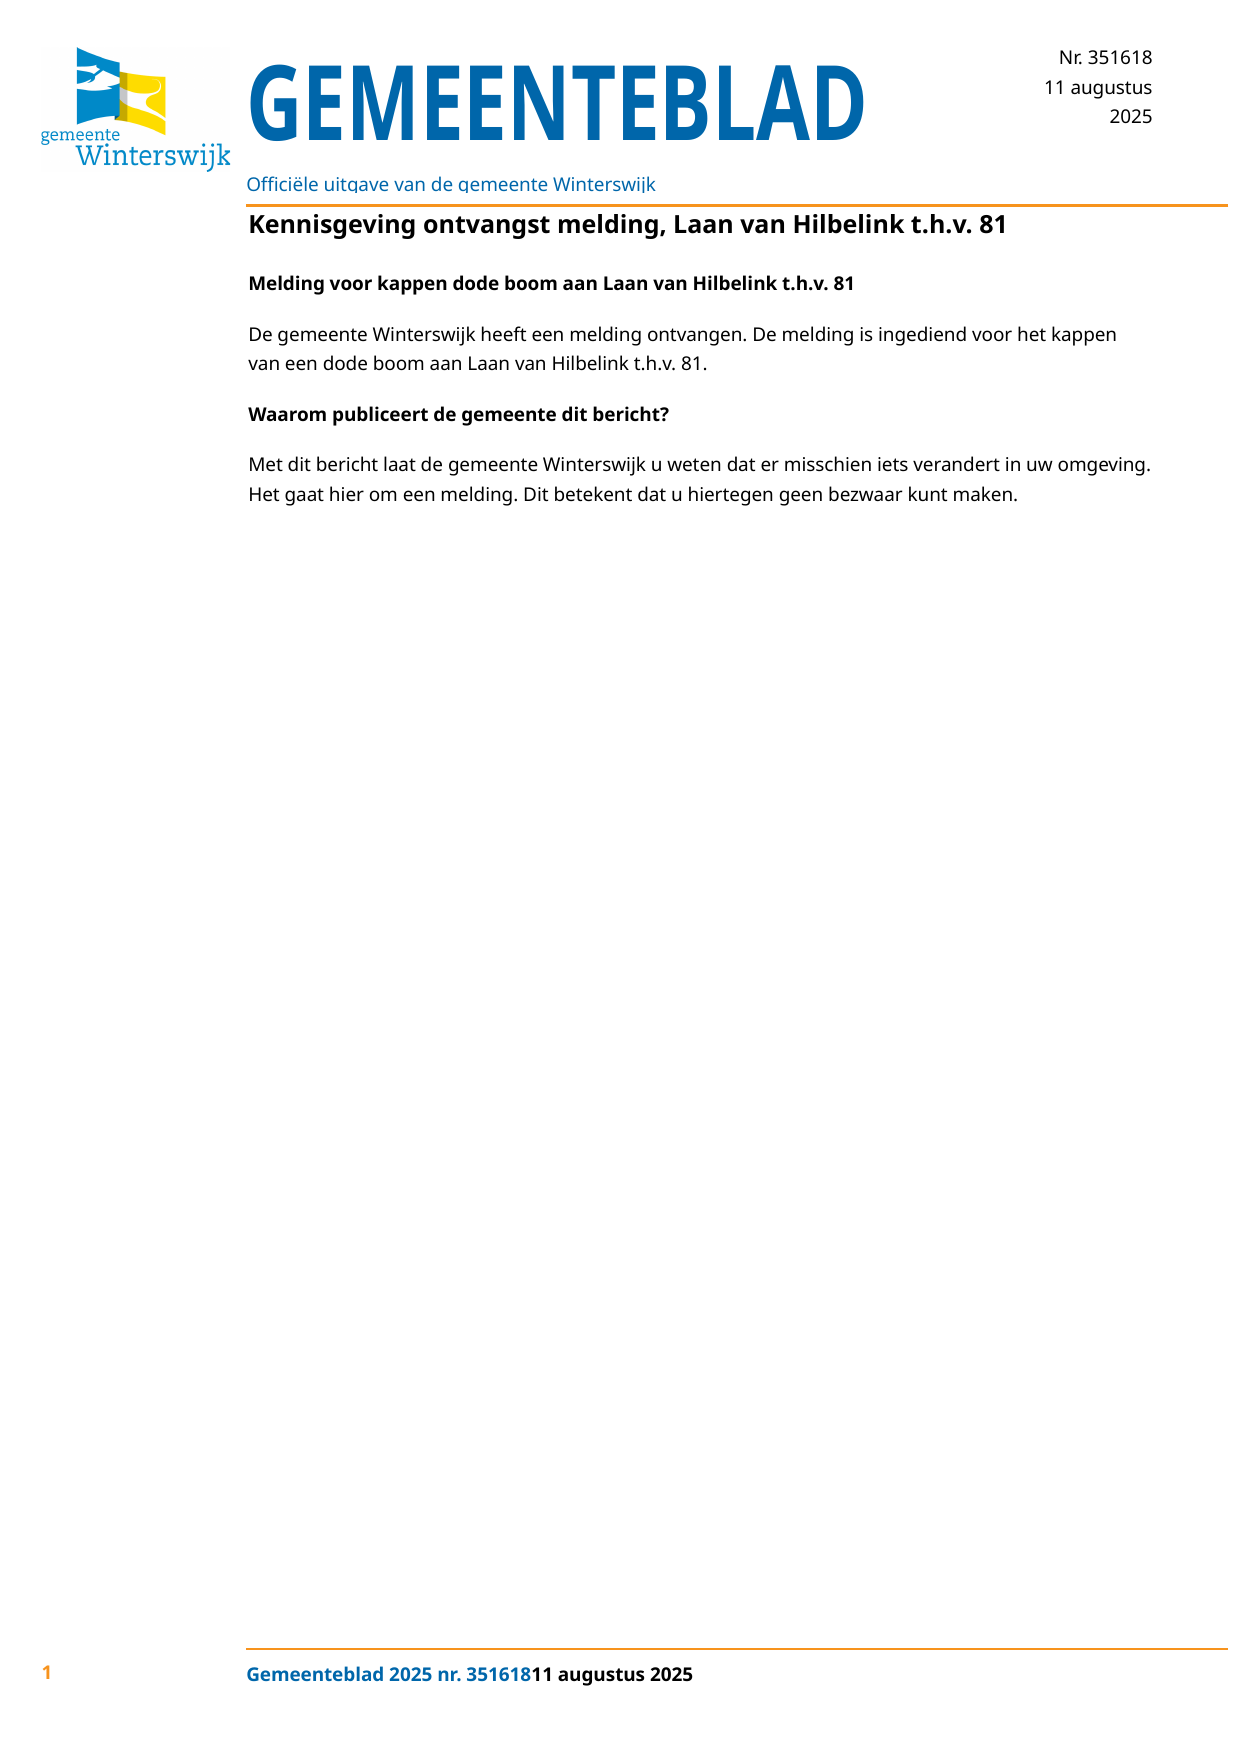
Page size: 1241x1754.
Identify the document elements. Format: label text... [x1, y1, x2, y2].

text Waarom publiceert de gemeente dit bericht? [248, 401, 1152, 426]
picture [225, 153, 231, 162]
picture [41, 47, 231, 172]
text Met dit bericht laat de gemeente Winterswijk u weten dat er misschien iets verandert in uw omgeving. Het gaat hier om een melding. Dit betekent dat u hiertegen geen bezwaar kunt maken. [248, 451, 1152, 506]
text Kennisgeving ontvangst melding, Laan van Hilbelink t.h.v. 81 [248, 207, 1152, 241]
text De gemeente Winterswijk heeft een melding ontvangen. De melding is ingediend voor het kappen van een dode boom aan Laan van Hilbelink t.h.v. 81. [248, 321, 1152, 376]
text Melding voor kappen dode boom aan Laan van Hilbelink t.h.v. 81 [248, 270, 1152, 296]
